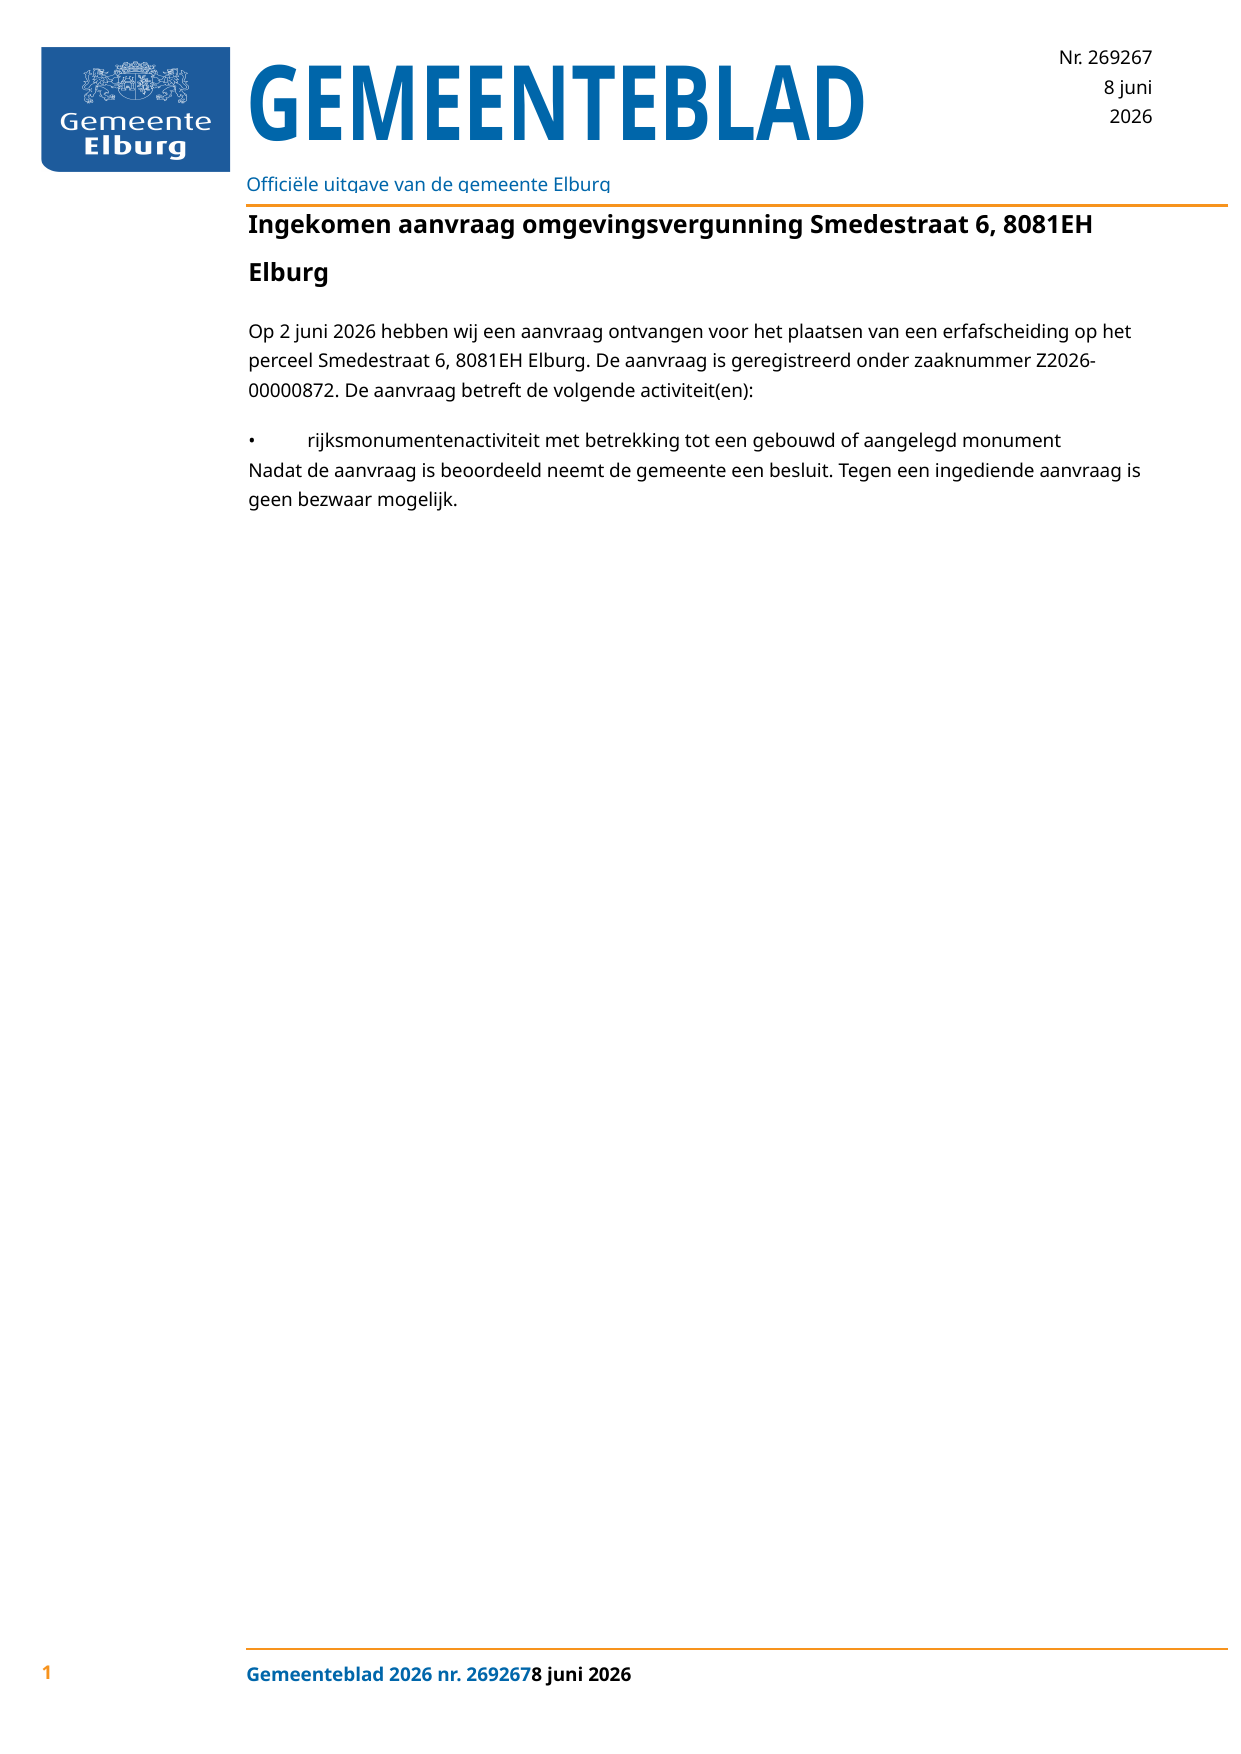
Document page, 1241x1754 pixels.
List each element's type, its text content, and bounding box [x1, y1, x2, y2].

picture [41, 47, 231, 172]
text Op 2 juni 2026 hebben wij een aanvraag ontvangen voor het plaatsen van een erfafscheiding op het perceel Smedestraat 6, 8081EH Elburg. De aanvraag is geregistreerd onder zaaknummer Z2026-00000872. De aanvraag betreft de volgende activiteit(en): [248, 318, 1152, 403]
text Ingekomen aanvraag omgevingsvergunning Smedestraat 6, 8081EH Elburg [248, 207, 1152, 288]
list rijksmonumentenactiviteit met betrekking tot een gebouwd of aangelegd monument [248, 427, 1152, 453]
text Nadat de aanvraag is beoordeeld neemt de gemeente een besluit. Tegen een ingediende aanvraag is geen bezwaar mogelijk. [248, 457, 1152, 512]
